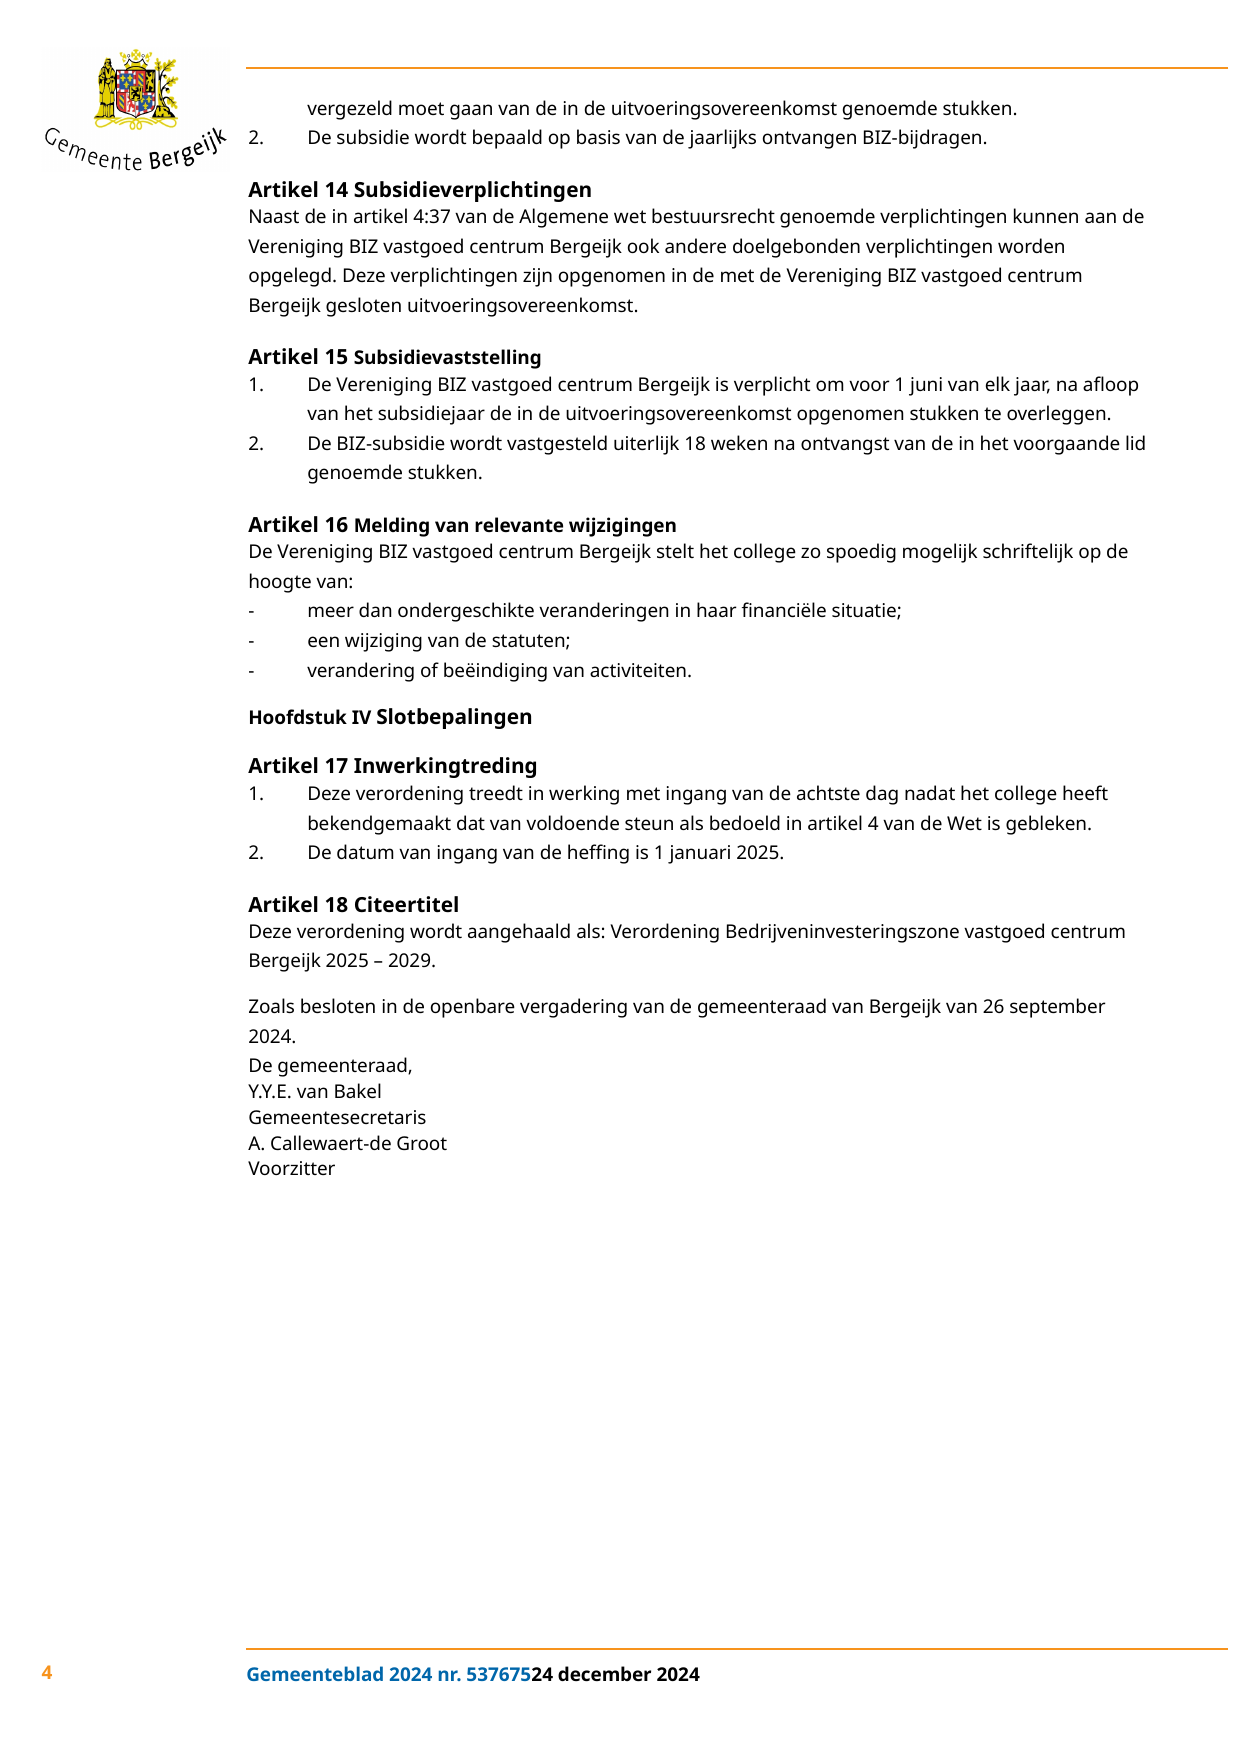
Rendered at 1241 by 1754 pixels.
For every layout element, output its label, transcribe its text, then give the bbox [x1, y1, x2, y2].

text Artikel 17 Inwerkingtreding [248, 752, 1152, 780]
text Zoals besloten in de openbare vergadering van de gemeenteraad van Bergeijk van 26 september 2024. [248, 993, 1152, 1049]
text A. Callewaert-de Groot [248, 1130, 1152, 1155]
text Deze verordening wordt aangehaald als: Verordening Bedrijveninvesteringszone vastgoed centrum Bergeijk 2025 – 2029. [248, 918, 1152, 973]
list De subsidie wordt bepaald op basis van de jaarlijks ontvangen BIZ-bijdragen. [248, 124, 1152, 150]
text Voorzitter [248, 1155, 1152, 1181]
text De gemeenteraad, [248, 1052, 1152, 1078]
list Deze verordening treedt in werking met ingang van de achtste dag nadat het college heeft bekendgemaakt dat van voldoende steun als bedoeld in artikel 4 van de Wet is gebleken. [248, 780, 1152, 835]
list De BIZ-subsidie wordt vastgesteld uiterlijk 18 weken na ontvangst van de in het voorgaande lid genoemde stukken. [248, 430, 1152, 485]
text Artikel 14 Subsidieverplichtingen [248, 175, 1152, 203]
text Gemeentesecretaris [248, 1104, 1152, 1130]
text Hoofdstuk IV Slotbepalingen [248, 702, 1152, 731]
list De datum van ingang van de heffing is 1 januari 2025. [248, 839, 1152, 865]
list vergezeld moet gaan van de in de uitvoeringsovereenkomst genoemde stukken. [248, 95, 1152, 121]
text Y.Y.E. van Bakel [248, 1078, 1152, 1104]
list een wijziging van de statuten; [248, 627, 1152, 653]
picture [41, 47, 231, 172]
text Artikel 18 Citeertitel [248, 890, 1152, 918]
text Artikel 15 Subsidievaststelling [248, 342, 1152, 371]
list meer dan ondergeschikte veranderingen in haar financiële situatie; [248, 598, 1152, 623]
list De Vereniging BIZ vastgoed centrum Bergeijk is verplicht om voor 1 juni van elk jaar, na afloop van het subsidiejaar de in de uitvoeringsovereenkomst opgenomen stukken te overleggen. [248, 371, 1152, 426]
text De Vereniging BIZ vastgoed centrum Bergeijk stelt het college zo spoedig mogelijk schriftelijk op de hoogte van: [248, 538, 1152, 594]
list verandering of beëindiging van activiteiten. [248, 657, 1152, 682]
text Artikel 16 Melding van relevante wijzigingen [248, 510, 1152, 538]
text Naast de in artikel 4:37 van de Algemene wet bestuursrecht genoemde verplichtingen kunnen aan de Vereniging BIZ vastgoed centrum Bergeijk ook andere doelgebonden verplichtingen worden opgelegd. Deze verplichtingen zijn opgenomen in de met de Vereniging BIZ vastgoed centrum Bergeijk gesloten uitvoeringsovereenkomst. [248, 203, 1152, 318]
